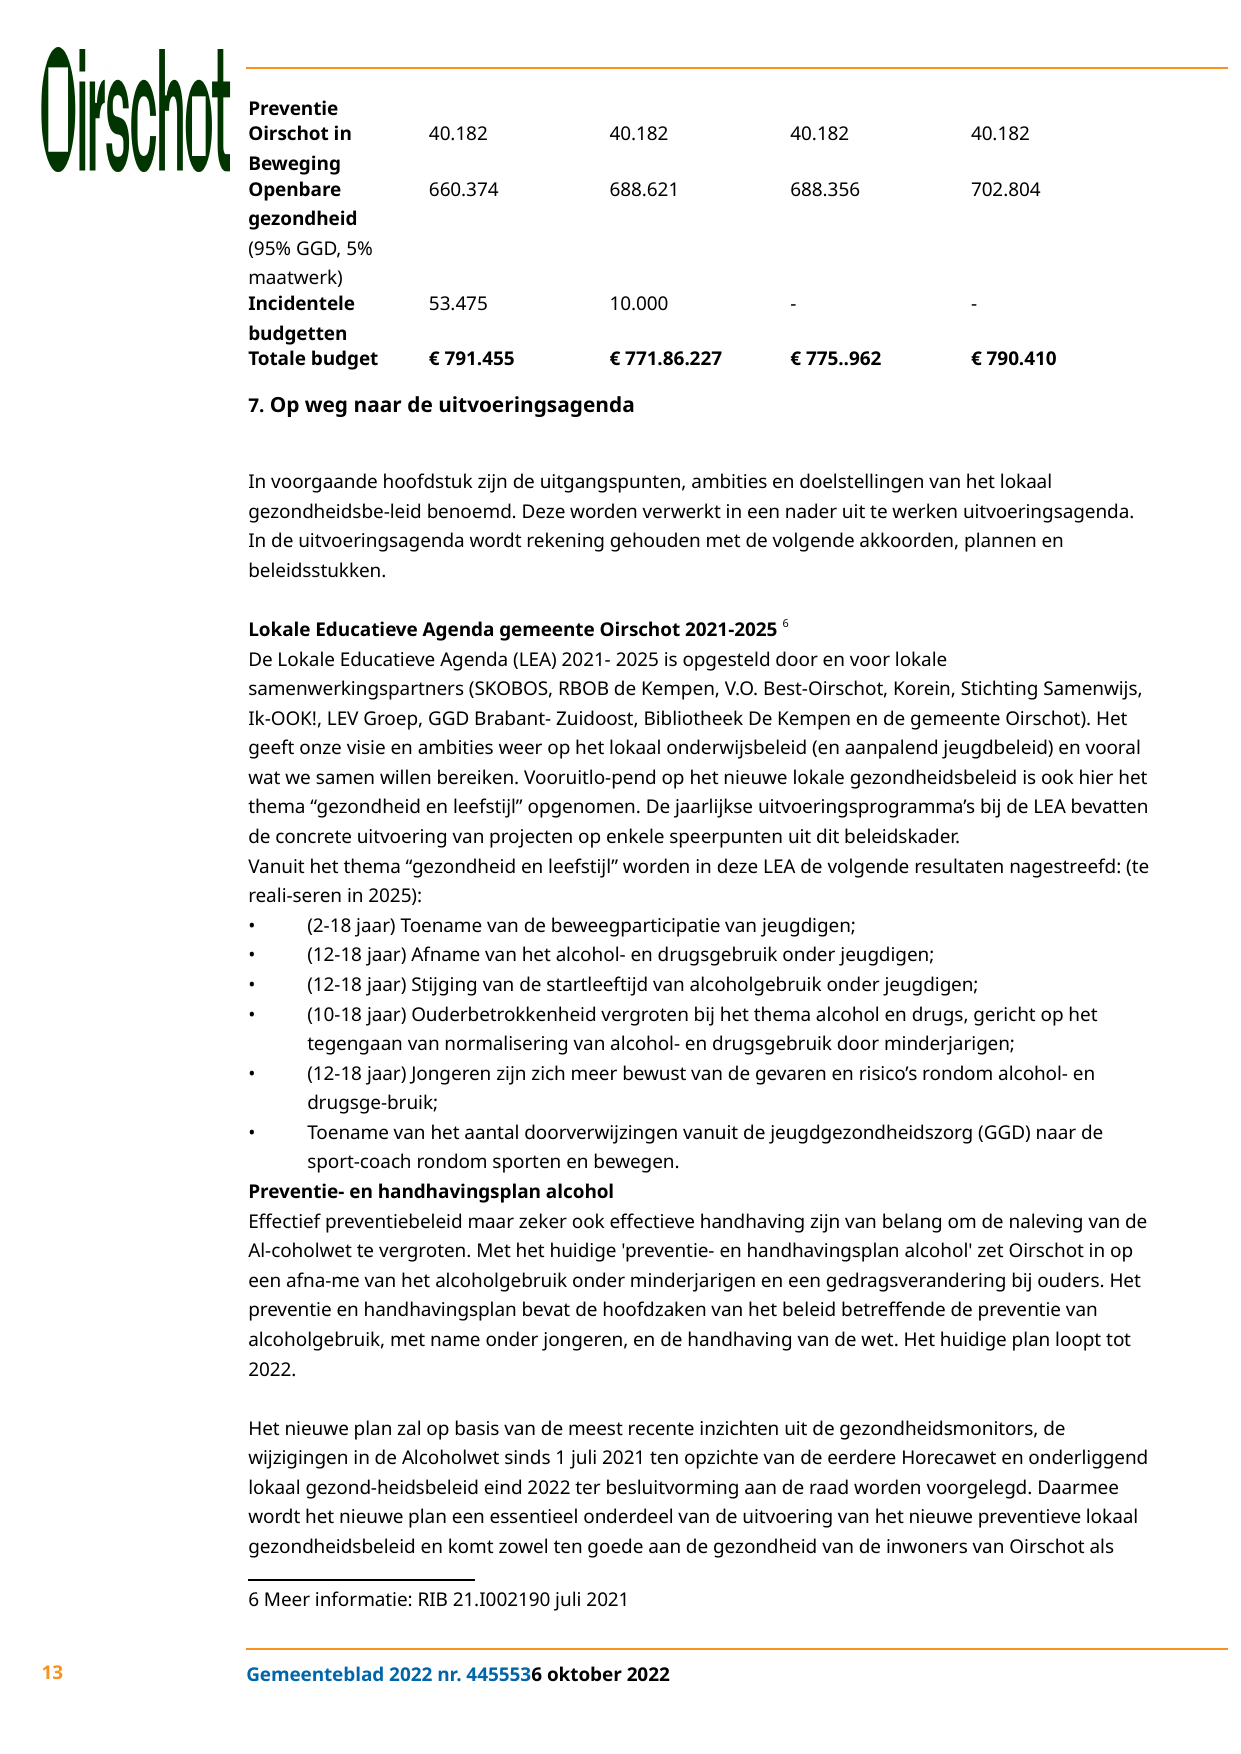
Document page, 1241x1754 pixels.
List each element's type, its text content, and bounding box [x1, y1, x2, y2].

text Lokale Educatieve Agenda gemeente Oirschot 2021-2025 [248, 616, 1152, 642]
table_cell [971, 95, 1152, 121]
picture [41, 47, 231, 172]
list (12-18 jaar) Stijging van de startleeftijd van alcoholgebruik onder jeugdigen; [248, 971, 1152, 997]
text Preventie- en handhavingsplan alcohol [248, 1178, 1152, 1204]
table_cell € 790.410 [971, 346, 1152, 371]
list (12-18 jaar) Afname van het alcohol- en drugsgebruik onder jeugdigen; [248, 942, 1152, 967]
table_cell 688.621 [609, 176, 790, 290]
table_cell 53.475 [429, 290, 609, 346]
table_cell Totale budget [248, 346, 429, 371]
table_cell Oirschot in Beweging [248, 121, 429, 176]
list Toename van het aantal doorverwijzingen vanuit de jeugdgezondheidszorg (GGD) naar de sport-coach rondom sporten en bewegen. [248, 1119, 1152, 1174]
table_cell 40.182 [609, 121, 790, 176]
table_cell 660.374 [429, 176, 609, 290]
text Het nieuwe plan zal op basis van de meest recente inzichten uit de gezondheidsmonitors, de wijzigingen in de Alcoholwet sinds 1 juli 2021 ten opzichte van de eerdere Horecawet en onderliggend lokaal gezond-heidsbeleid eind 2022 ter besluitvorming aan de raad worden voorgelegd. Daarmee wordt het nieuwe plan een essentieel onderdeel van de uitvoering van het nieuwe preventieve lokaal gezondheidsbeleid en komt zowel ten goede aan de gezondheid van de inwoners van Oirschot als [248, 1415, 1152, 1559]
table_cell € 791.455 [429, 346, 609, 371]
table_cell 40.182 [790, 121, 971, 176]
table_cell 688.356 [790, 176, 971, 290]
table_cell € 771.86.227 [609, 346, 790, 371]
text Meer informatie: RIB 21.I002190 juli 2021 [248, 1586, 1152, 1612]
table_cell [609, 95, 790, 121]
table_cell [790, 95, 971, 121]
list (12-18 jaar) Jongeren zijn zich meer bewust van de gevaren en risico’s rondom alcohol- en drugsge-bruik; [248, 1060, 1152, 1115]
text 7. Op weg naar de uitvoeringsagenda [248, 391, 1152, 419]
table_cell Incidentele budgetten [248, 290, 429, 346]
table_cell - [790, 290, 971, 346]
table_cell Openbare gezondheid (95% GGD, 5% maatwerk) [248, 176, 429, 290]
table_cell 40.182 [971, 121, 1152, 176]
list (2-18 jaar) Toename van de beweegparticipatie van jeugdigen; [248, 912, 1152, 938]
text De Lokale Educatieve Agenda (LEA) 2021- 2025 is opgesteld door en voor lokale samenwerkingspartners (SKOBOS, RBOB de Kempen, V.O. Best-Oirschot, Korein, Stichting Samenwijs, Ik-OOK!, LEV Groep, GGD Brabant- Zuidoost, Bibliotheek De Kempen en de gemeente Oirschot). Het geeft onze visie en ambities weer op het lokaal onderwijsbeleid (en aanpalend jeugdbeleid) en vooral wat we samen willen bereiken. Vooruitlo-pend op het nieuwe lokale gezondheidsbeleid is ook hier het thema “gezondheid en leefstijl” opgenomen. De jaarlijkse uitvoeringsprogramma’s bij de LEA bevatten de concrete uitvoering van projecten op enkele speerpunten uit dit beleidskader. [248, 646, 1152, 849]
text In voorgaande hoofdstuk zijn de uitgangspunten, ambities en doelstellingen van het lokaal gezondheidsbe-leid benoemd. Deze worden verwerkt in een nader uit te werken uitvoeringsagenda. In de uitvoeringsagenda wordt rekening gehouden met de volgende akkoorden, plannen en beleidsstukken. [248, 468, 1152, 583]
table_cell 10.000 [609, 290, 790, 346]
table_cell [429, 95, 609, 121]
table_cell 702.804 [971, 176, 1152, 290]
table_cell € 775..962 [790, 346, 971, 371]
list (10-18 jaar) Ouderbetrokkenheid vergroten bij het thema alcohol en drugs, gericht op het tegengaan van normalisering van alcohol- en drugsgebruik door minderjarigen; [248, 1001, 1152, 1056]
table_cell - [971, 290, 1152, 346]
table_cell 40.182 [429, 121, 609, 176]
table_cell Preventie [248, 95, 429, 121]
text Vanuit het thema “gezondheid en leefstijl” worden in deze LEA de volgende resultaten nagestreefd: (te reali-seren in 2025): [248, 853, 1152, 908]
text Effectief preventiebeleid maar zeker ook effectieve handhaving zijn van belang om de naleving van de Al-coholwet te vergroten. Met het huidige 'preventie- en handhavingsplan alcohol' zet Oirschot in op een afna-me van het alcoholgebruik onder minderjarigen en een gedragsverandering bij ouders. Het preventie en handhavingsplan bevat de hoofdzaken van het beleid betreffende de preventie van alcoholgebruik, met name onder jongeren, en de handhaving van de wet. Het huidige plan loopt tot 2022. [248, 1208, 1152, 1382]
